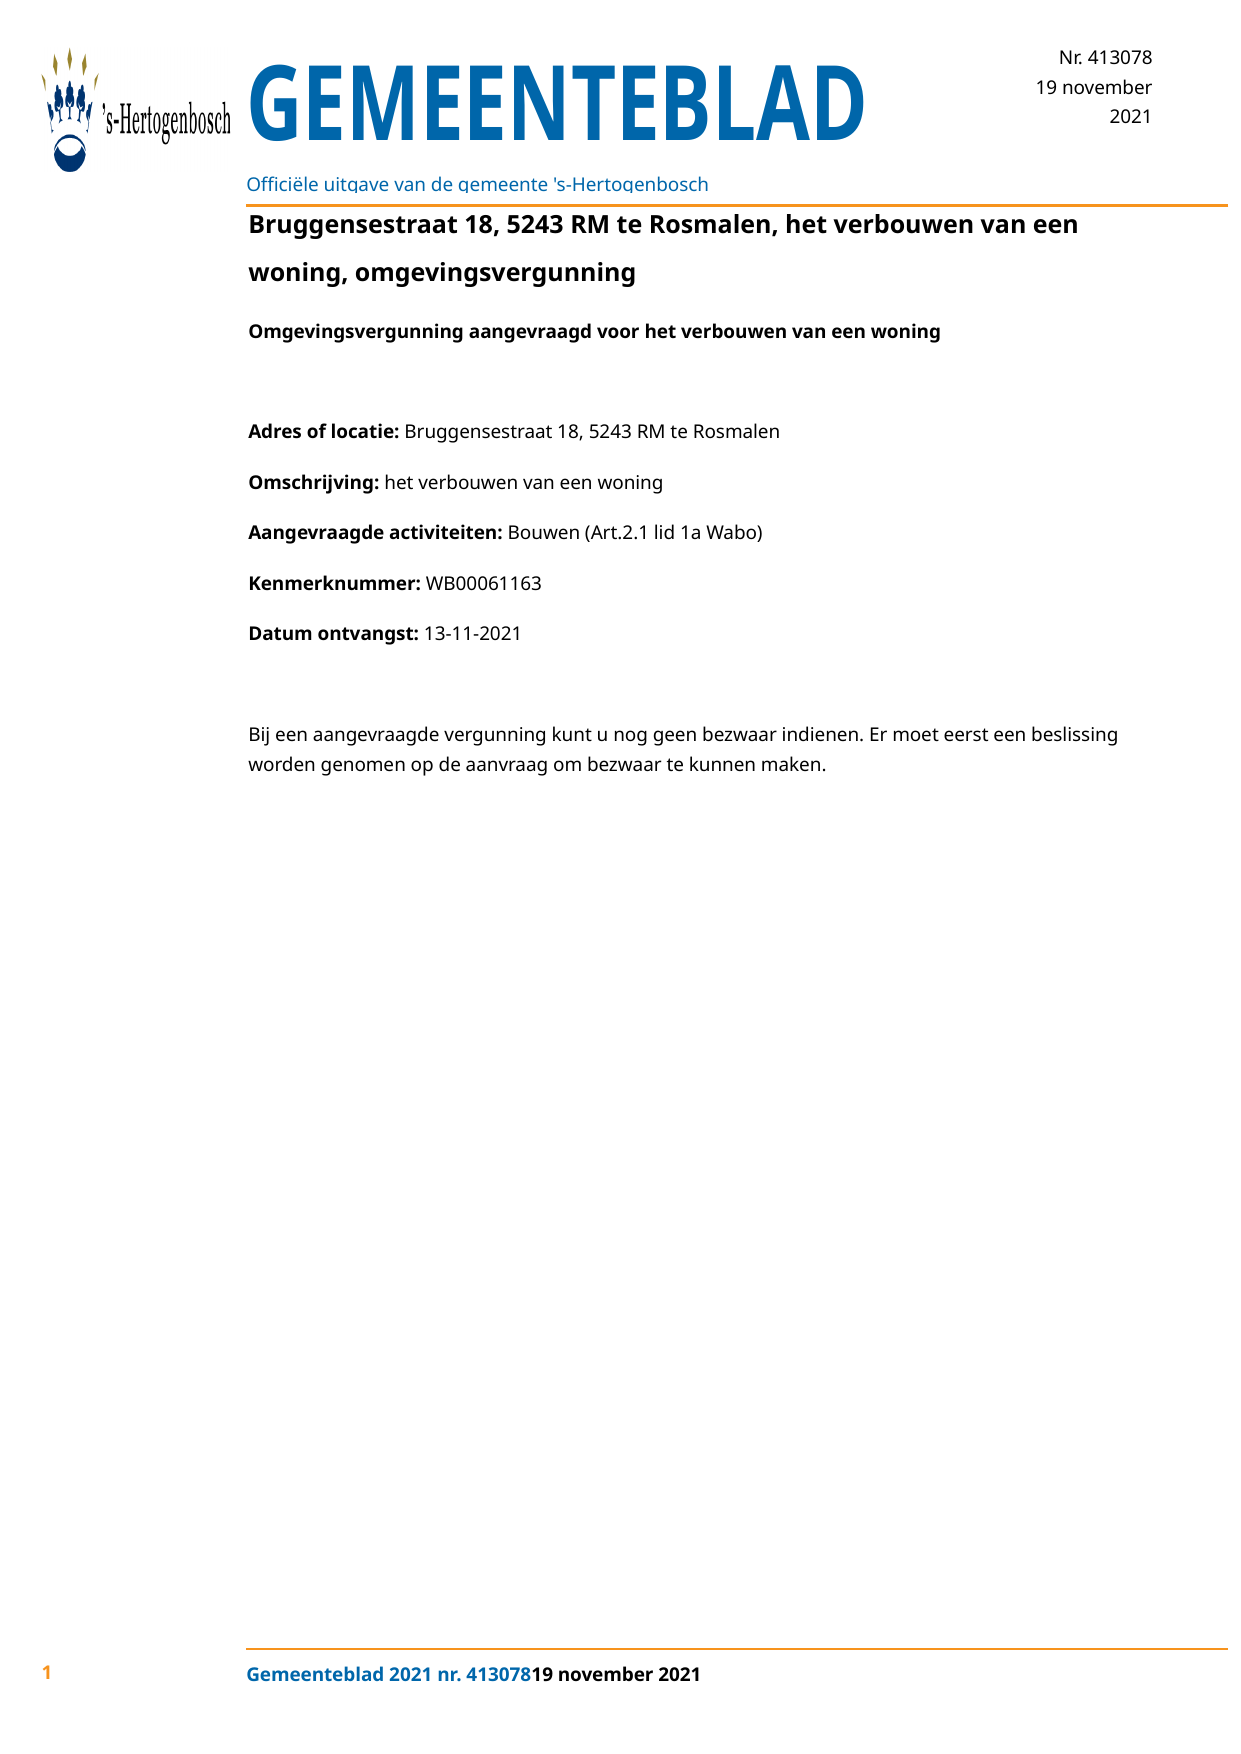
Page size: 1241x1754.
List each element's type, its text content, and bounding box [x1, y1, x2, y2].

text Aangevraagde activiteiten: Bouwen (Art.2.1 lid 1a Wabo) [248, 519, 1152, 545]
text Omgevingsvergunning aangevraagd voor het verbouwen van een woning [248, 318, 1152, 344]
text Bij een aangevraagde vergunning kunt u nog geen bezwaar indienen. Er moet eerst een beslissing worden genomen op de aanvraag om bezwaar te kunnen maken. [248, 721, 1152, 777]
text Omschrijving: het verbouwen van een woning [248, 469, 1152, 495]
text Datum ontvangst: 13-11-2021 [248, 620, 1152, 646]
text Adres of locatie: Bruggensestraat 18, 5243 RM te Rosmalen [248, 419, 1152, 444]
picture [41, 47, 231, 172]
text Bruggensestraat 18, 5243 RM te Rosmalen, het verbouwen van een woning, omgevingsvergunning [248, 207, 1152, 288]
text Kenmerknummer: WB00061163 [248, 570, 1152, 596]
